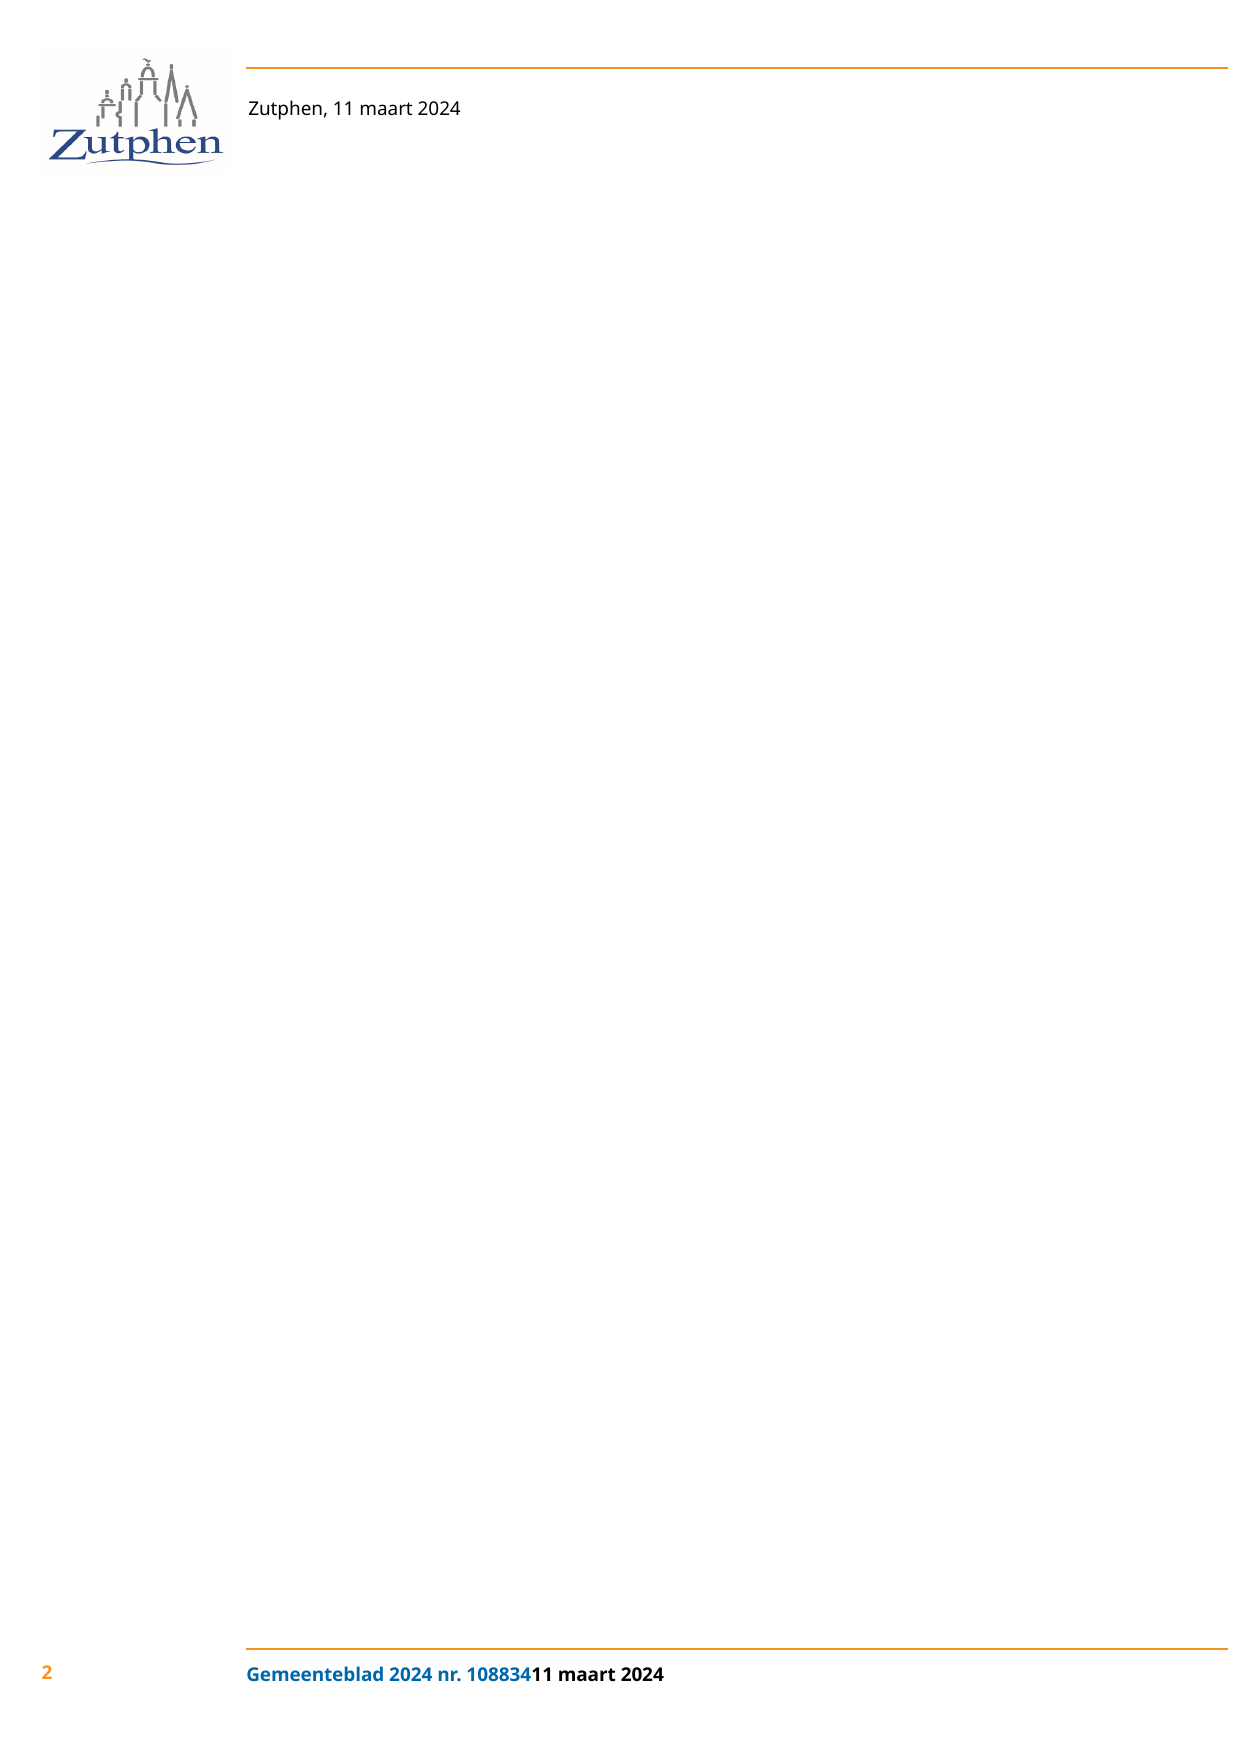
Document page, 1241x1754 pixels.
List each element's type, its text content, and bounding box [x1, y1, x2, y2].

picture [41, 47, 231, 172]
text Zutphen, 11 maart 2024 [248, 95, 1152, 121]
